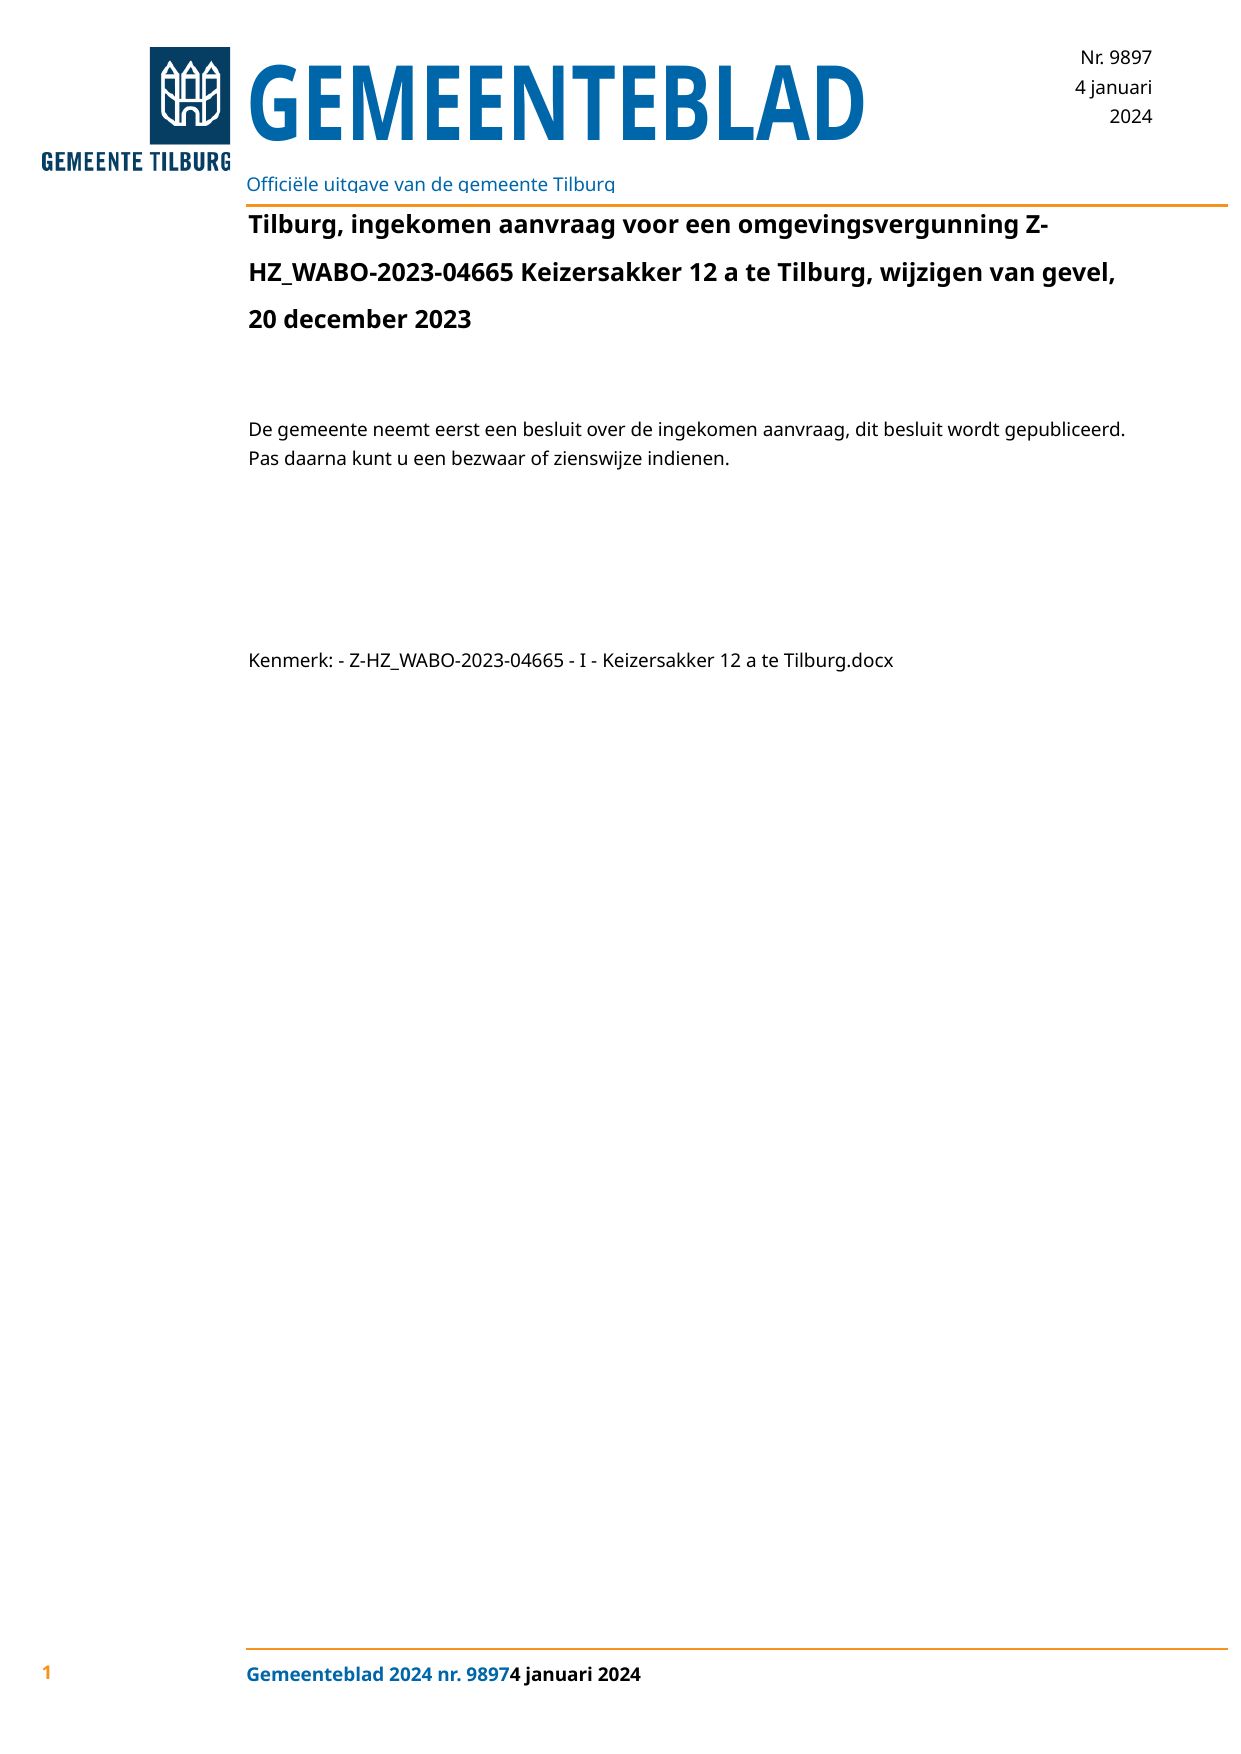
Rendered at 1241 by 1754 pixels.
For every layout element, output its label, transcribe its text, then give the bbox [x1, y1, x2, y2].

text Tilburg, ingekomen aanvraag voor een omgevingsvergunning Z-HZ_WABO-2023-04665 Keizersakker 12 a te Tilburg, wijzigen van gevel, 20 december 2023 [248, 207, 1152, 336]
picture [41, 47, 231, 172]
text Kenmerk: - Z-HZ_WABO-2023-04665 - I - Keizersakker 12 a te Tilburg.docx [248, 647, 1152, 673]
text De gemeente neemt eerst een besluit over de ingekomen aanvraag, dit besluit wordt gepubliceerd. Pas daarna kunt u een bezwaar of zienswijze indienen. [248, 416, 1152, 471]
